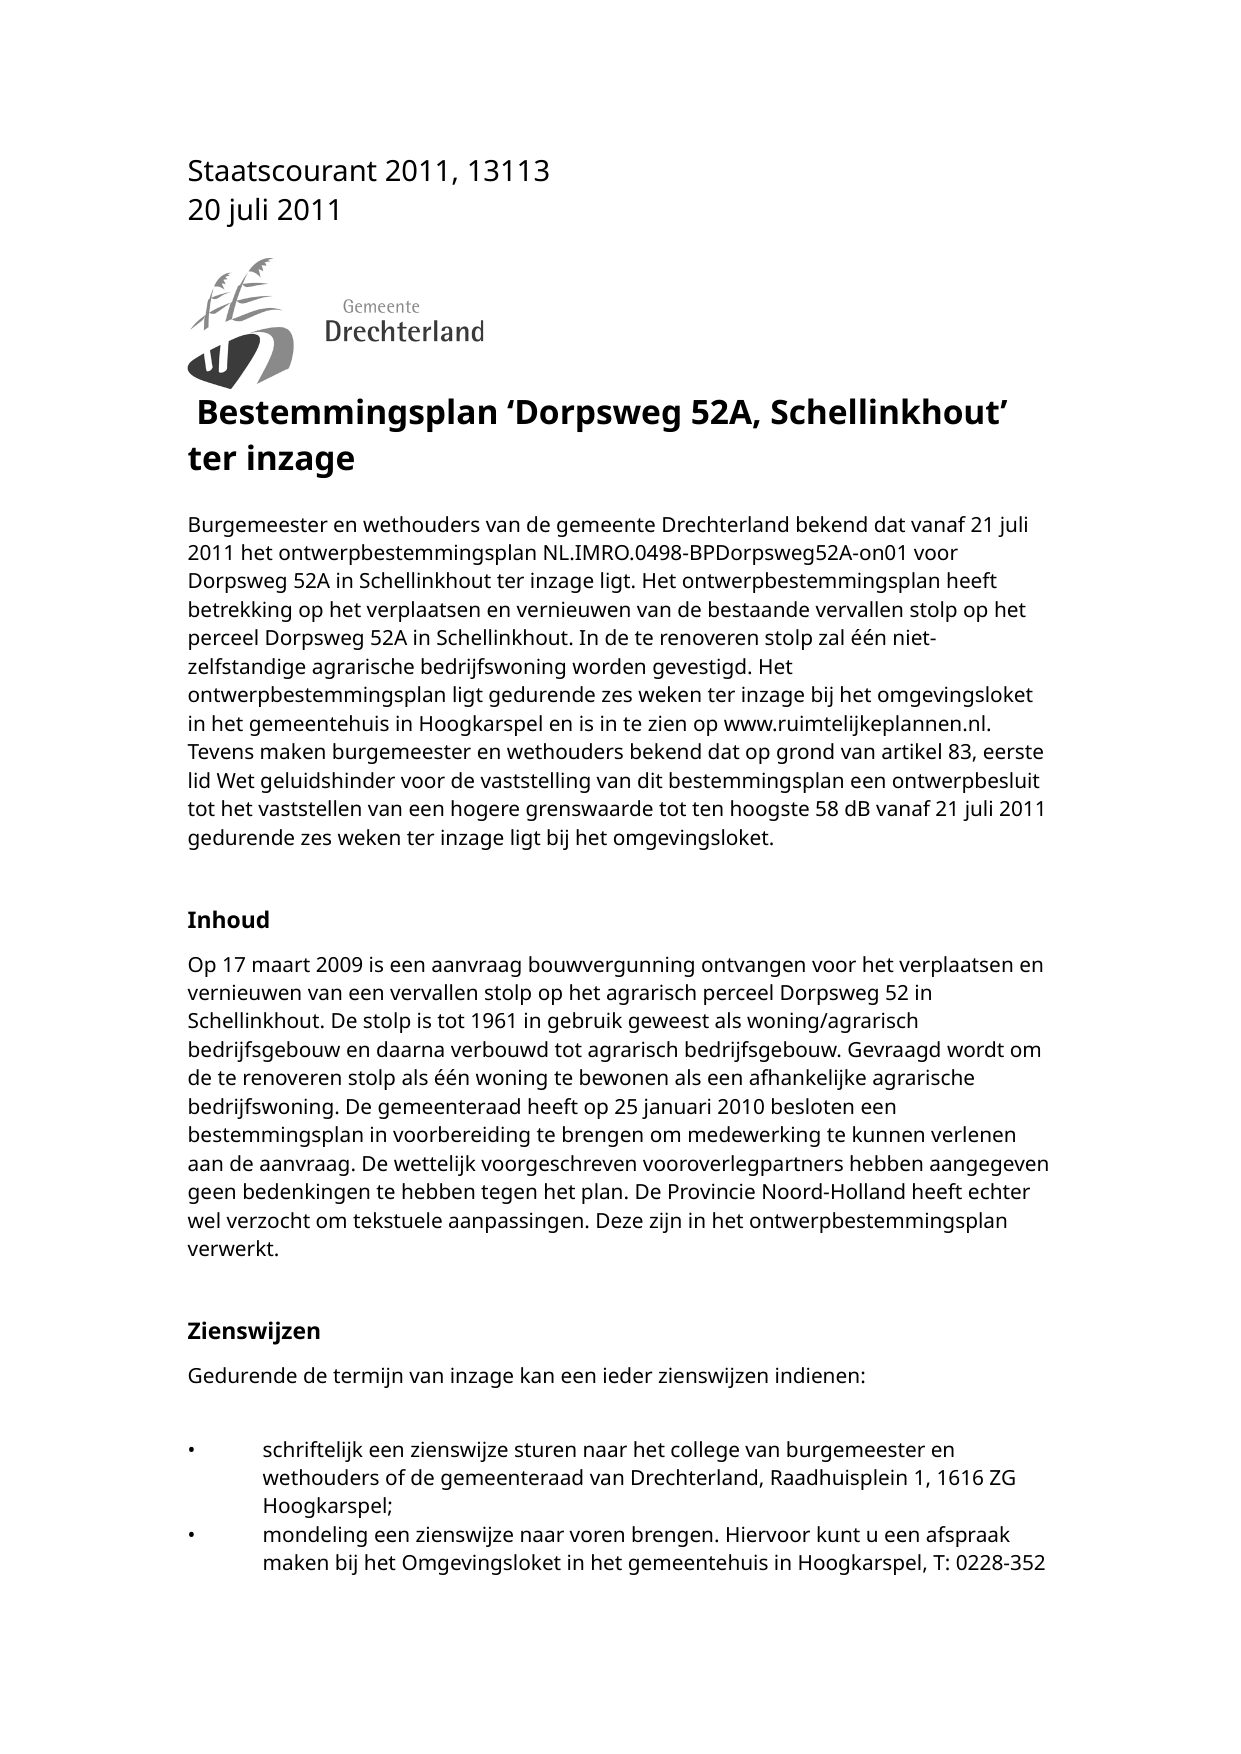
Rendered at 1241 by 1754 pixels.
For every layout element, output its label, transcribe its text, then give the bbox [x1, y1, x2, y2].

subtitle Inhoud [187, 903, 1053, 935]
text Staatscourant 2011, 13113 [187, 150, 1053, 190]
text Op 17 maart 2009 is een aanvraag bouwvergunning ontvangen voor het verplaatsen en vernieuwen van een vervallen stolp op het agrarisch perceel Dorpsweg 52 in Schellinkhout. De stolp is tot 1961 in gebruik geweest als woning/agrarisch bedrijfsgebouw en daarna verbouwd tot agrarisch bedrijfsgebouw. Gevraagd wordt om de te renoveren stolp als één woning te bewonen als een afhankelijke agrarische bedrijfswoning. De gemeenteraad heeft op 25 januari 2010 besloten een bestemmingsplan in voorbereiding te brengen om medewerking te kunnen verlenen aan de aanvraag. De wettelijk voorgeschreven vooroverlegpartners hebben aangegeven geen bedenkingen te hebben tegen het plan. De Provincie Noord-Holland heeft echter wel verzocht om tekstuele aanpassingen. Deze zijn in het ontwerpbestemmingsplan verwerkt. [187, 950, 1053, 1263]
text Burgemeester en wethouders van de gemeente Drechterland bekend dat vanaf 21 juli 2011 het ontwerpbestemmingsplan NL.IMRO.0498-BPDorpsweg52A-on01 voor Dorpsweg 52A in Schellinkhout ter inzage ligt. Het ontwerpbestemmingsplan heeft betrekking op het verplaatsen en vernieuwen van de bestaande vervallen stolp op het perceel Dorpsweg 52A in Schellinkhout. In de te renoveren stolp zal één niet-zelfstandige agrarische bedrijfswoning worden gevestigd. Het ontwerpbestemmingsplan ligt gedurende zes weken ter inzage bij het omgevingsloket in het gemeentehuis in Hoogkarspel en is in te zien op www.ruimtelijkeplannen.nl. Tevens maken burgemeester en wethouders bekend dat op grond van artikel 83, eerste lid Wet geluidshinder voor de vaststelling van dit bestemmingsplan een ontwerpbesluit tot het vaststellen van een hogere grenswaarde tot ten hoogste 58 dB vanaf 21 juli 2011 gedurende zes weken ter inzage ligt bij het omgevingsloket. [187, 510, 1053, 851]
subtitle Zienswijzen [187, 1315, 1053, 1346]
picture [187, 258, 484, 389]
list mondeling een zienswijze naar voren brengen. Hiervoor kunt u een afspraak maken bij het Omgevingsloket in het gemeentehuis in Hoogkarspel, T: 0228-352 [187, 1520, 1053, 1577]
text 20 juli 2011 [187, 190, 1053, 229]
subtitle Bestemmingsplan ‘Dorpsweg 52A, Schellinkhout’ ter inzage [187, 271, 1053, 480]
list schriftelijk een zienswijze sturen naar het college van burgemeester en wethouders of de gemeenteraad van Drechterland, Raadhuisplein 1, 1616 ZG Hoogkarspel; [187, 1435, 1053, 1520]
text Gedurende de termijn van inzage kan een ieder zienswijzen indienen: [187, 1361, 1053, 1390]
